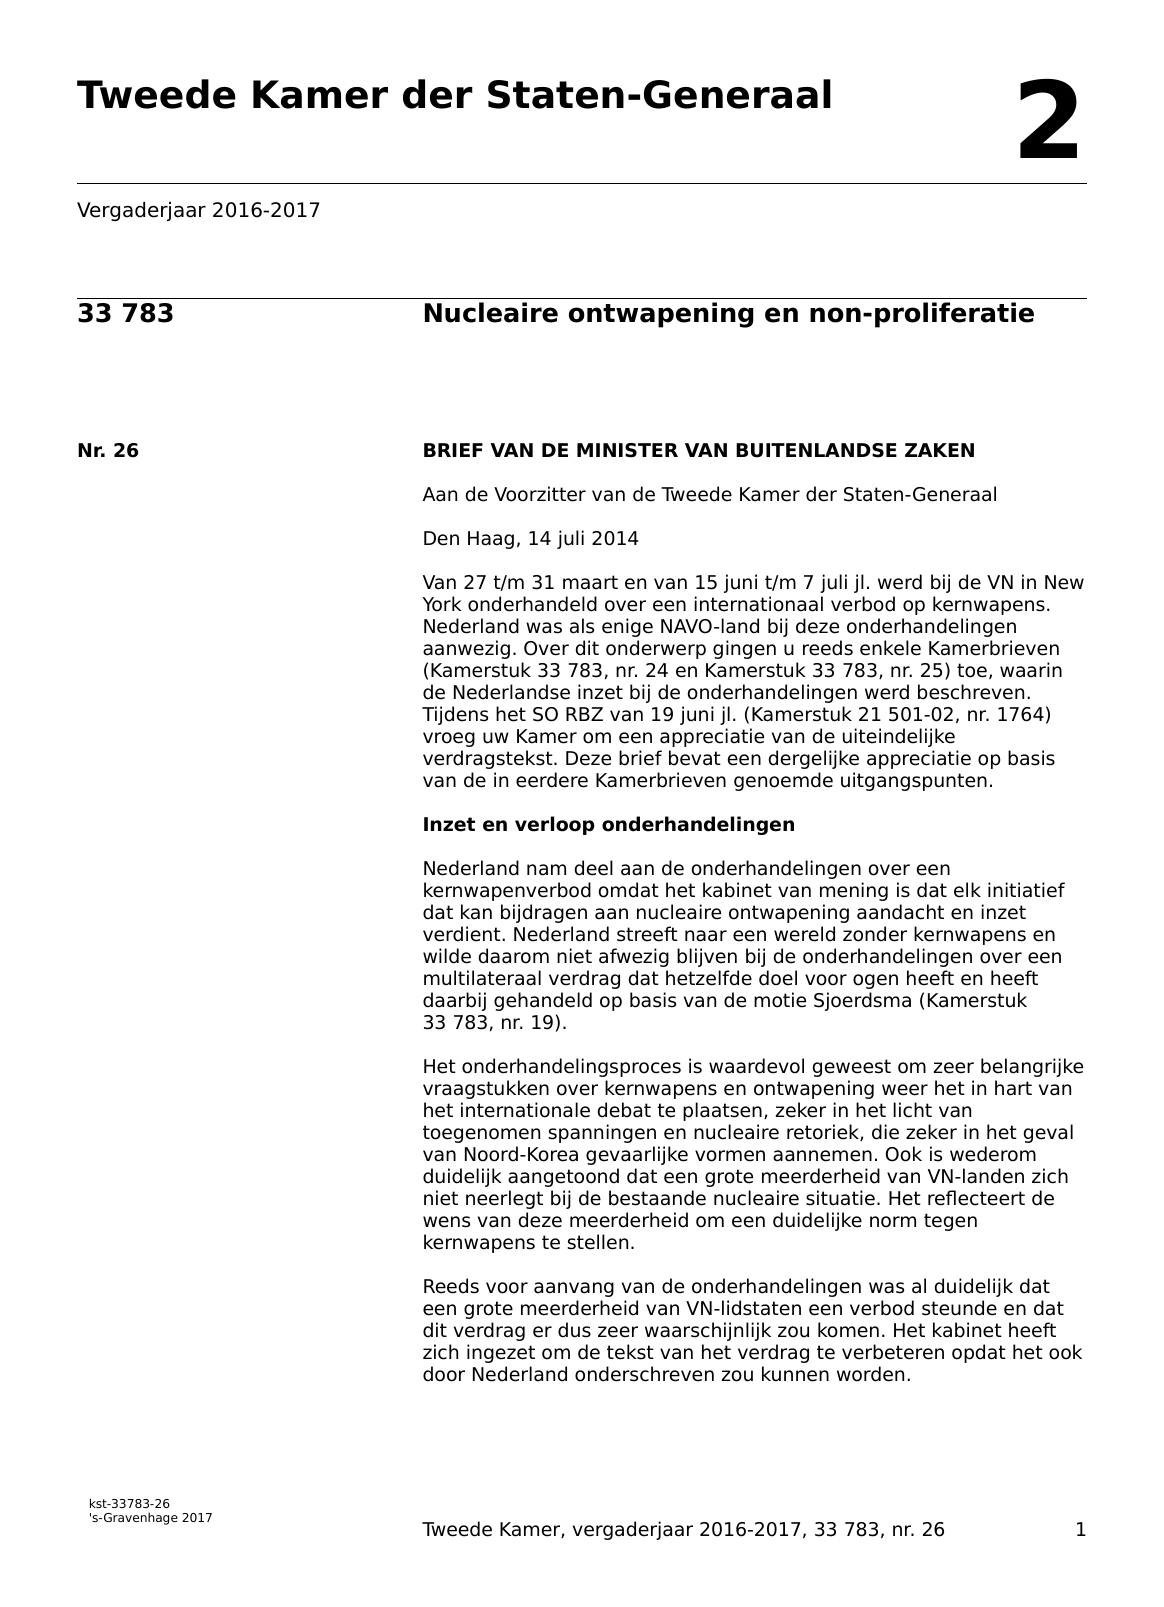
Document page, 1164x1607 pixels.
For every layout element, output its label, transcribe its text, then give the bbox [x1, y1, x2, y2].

text Het onderhandelingsproces is waardevol geweest om zeer belangrijke vraagstukken over kernwapens en ontwapening weer het in hart van het internationale debat te plaatsen, zeker in het licht van toegenomen spanningen en nucleaire retoriek, die zeker in het geval van Noord-Korea gevaarlijke vormen aannemen. Ook is wederom duidelijk aangetoond dat een grote meerderheid van VN-landen zich niet neerlegt bij de bestaande nucleaire situatie. Het reflecteert de wens van deze meerderheid om een duidelijke norm tegen kernwapens te stellen. [422, 1056, 1087, 1254]
text Den Haag, 14 juli 2014 [422, 528, 1087, 550]
text kst-33783-26 [88, 1497, 323, 1511]
subtitle Nr. 26 BRIEF VAN DE MINISTER VAN BUITENLANDSE ZAKEN [77, 440, 1087, 462]
table_header Tweede Kamer der Staten-Generaal [77, 59, 886, 183]
subtitle Inzet en verloop onderhandelingen [422, 814, 1087, 836]
table_cell Vergaderjaar 2016-2017 [77, 184, 1087, 298]
text Nederland nam deel aan de onderhandelingen over een kernwapenverbod omdat het kabinet van mening is dat elk initiatief dat kan bijdragen aan nucleaire ontwapening aandacht en inzet verdient. Nederland streeft naar een wereld zonder kernwapens en wilde daarom niet afwezig blijven bij de onderhandelingen over een multilateraal verdrag dat hetzelfde doel voor ogen heeft en heeft daarbij gehandeld op basis van de motie Sjoerdsma (Kamerstuk 33 783, nr. 19). [422, 858, 1087, 1034]
subtitle 33 783 Nucleaire ontwapening en non-proliferatie [77, 299, 1087, 329]
text Van 27 t/m 31 maart en van 15 juni t/m 7 juli jl. werd bij de VN in New York onderhandeld over een internationaal verbod op kernwapens. Nederland was als enige NAVO-land bij deze onderhandelingen aanwezig. Over dit onderwerp gingen u reeds enkele Kamerbrieven (Kamerstuk 33 783, nr. 24 en Kamerstuk 33 783, nr. 25) toe, waarin de Nederlandse inzet bij de onderhandelingen werd beschreven. Tijdens het SO RBZ van 19 juni jl. (Kamerstuk 21 501-02, nr. 1764) vroeg uw Kamer om een appreciatie van de uiteindelijke verdragstekst. Deze brief bevat een dergelijke appreciatie op basis van de in eerdere Kamerbrieven genoemde uitgangspunten. [422, 572, 1087, 792]
text 's-Gravenhage 2017 [88, 1511, 323, 1525]
text Reeds voor aanvang van de onderhandelingen was al duidelijk dat een grote meerderheid van VN-lidstaten een verbod steunde en dat dit verdrag er dus zeer waarschijnlijk zou komen. Het kabinet heeft zich ingezet om de tekst van het verdrag te verbeteren opdat het ook door Nederland onderschreven zou kunnen worden. [422, 1276, 1087, 1386]
text Aan de Voorzitter van de Tweede Kamer der Staten-Generaal [422, 484, 1087, 506]
table_header 2 [886, 59, 1087, 183]
